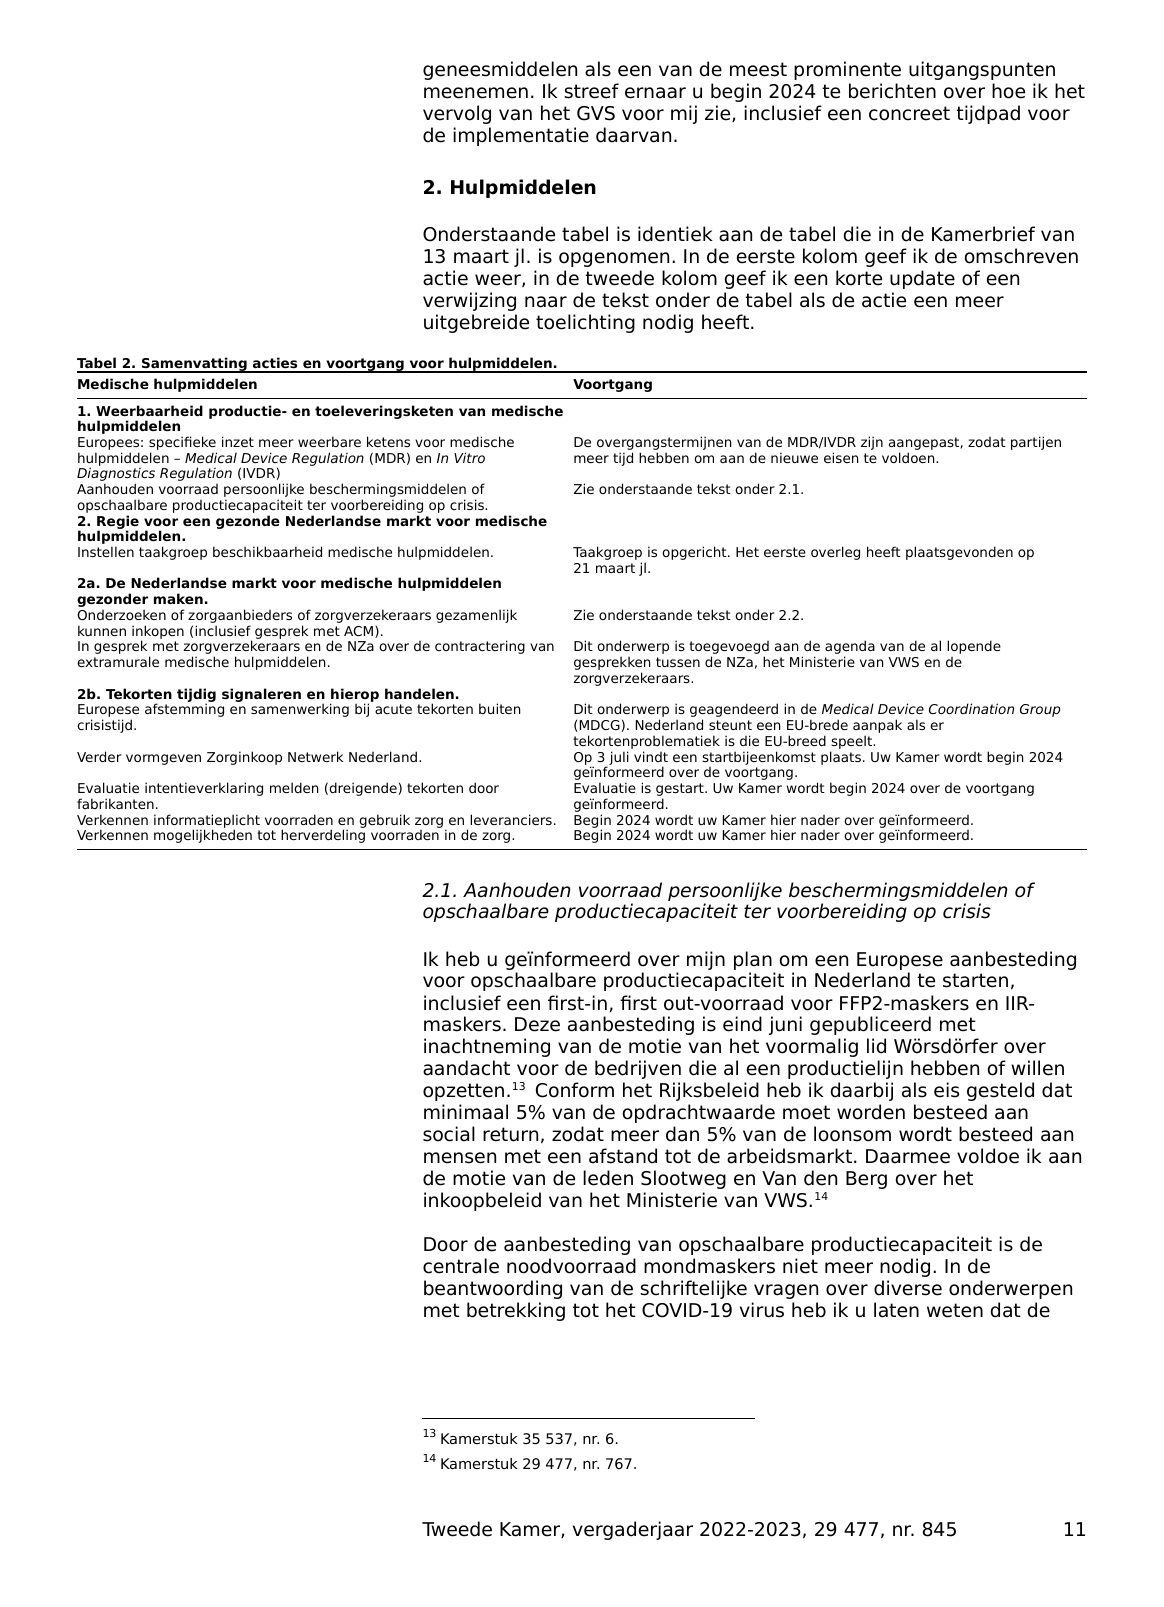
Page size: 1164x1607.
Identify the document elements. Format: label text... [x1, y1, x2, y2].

table_cell Aanhouden voorraad persoonlijke beschermingsmiddelen of opschaalbare productiecapaciteit ter voorbereiding op crisis. [77, 482, 567, 513]
table_cell In gesprek met zorgverzekeraars en de NZa over de contractering van extramurale medische hulpmiddelen. [77, 639, 567, 686]
table_cell 2a. De Nederlandse markt voor medische hulpmiddelen gezonder maken. [77, 576, 567, 608]
subtitle 2.1. Aanhouden voorraad persoonlijke beschermingsmiddelen of opschaalbare productiecapaciteit ter voorbereiding op crisis [422, 879, 1087, 923]
table_cell Verkennen mogelijkheden tot herverdeling voorraden in de zorg. [77, 828, 567, 848]
table_cell [567, 686, 1087, 702]
table_cell Voortgang [567, 373, 1087, 398]
table_cell Europees: specifieke inzet meer weerbare ketens voor medische hulpmiddelen – Medical Device Regulation (MDR) en In Vitro Diagnostics Regulation (IVDR) [77, 435, 567, 482]
table_cell Begin 2024 wordt uw Kamer hier nader over geïnformeerd. [567, 812, 1087, 828]
table_cell [567, 514, 1087, 545]
table_cell Op 3 juli vindt een startbijeenkomst plaats. Uw Kamer wordt begin 2024 geïnformeerd over de voortgang. [567, 749, 1087, 781]
table_cell 2b. Tekorten tijdig signaleren en hierop handelen. [77, 686, 567, 702]
table_cell Evaluatie intentieverklaring melden (dreigende) tekorten door fabrikanten. [77, 781, 567, 812]
table_cell Zie onderstaande tekst onder 2.2. [567, 608, 1087, 639]
table_header Tabel 2. Samenvatting acties en voortgang voor hulpmiddelen. [77, 356, 1087, 371]
table_cell Taakgroep is opgericht. Het eerste overleg heeft plaatsgevonden op 21 maart jl. [567, 545, 1087, 576]
subtitle 2. Hulpmiddelen [422, 177, 1087, 199]
table_cell Verkennen informatieplicht voorraden en gebruik zorg en leveranciers. [77, 812, 567, 828]
table_cell [567, 399, 1087, 435]
table_cell Verder vormgeven Zorginkoop Netwerk Nederland. [77, 749, 567, 781]
text Onderstaande tabel is identiek aan de tabel die in de Kamerbrief van 13 maart jl. is opgenomen. In de eerste kolom geef ik de omschreven actie weer, in de tweede kolom geef ik een korte update of een verwijzing naar de tekst onder de tabel als de actie een meer uitgebreide toelichting nodig heeft. [422, 224, 1087, 334]
table_cell Zie onderstaande tekst onder 2.1. [567, 482, 1087, 513]
table_cell [567, 576, 1087, 608]
table_cell 2. Regie voor een gezonde Nederlandse markt voor medische hulpmiddelen. [77, 514, 567, 545]
table_cell Medische hulpmiddelen [77, 373, 567, 398]
table_cell Begin 2024 wordt uw Kamer hier nader over geïnformeerd. [567, 828, 1087, 848]
text geneesmiddelen als een van de meest prominente uitgangspunten meenemen. Ik streef ernaar u begin 2024 te berichten over hoe ik het vervolg van het GVS voor mij zie, inclusief een concreet tijdpad voor de implementatie daarvan. [422, 59, 1087, 147]
table_cell Dit onderwerp is geagendeerd in de Medical Device Coordination Group (MDCG). Nederland steunt een EU-brede aanpak als er tekortenproblematiek is die EU-breed speelt. [567, 702, 1087, 749]
text Door de aanbesteding van opschaalbare productiecapaciteit is de centrale noodvoorraad mondmaskers niet meer nodig. In de beantwoording van de schriftelijke vragen over diverse onderwerpen met betrekking tot het COVID-19 virus heb ik u laten weten dat de [422, 1234, 1087, 1322]
text Ik heb u geïnformeerd over mijn plan om een Europese aanbesteding voor opschaalbare productiecapaciteit in Nederland te starten, inclusief een first-in, first out-voorraad voor FFP2-maskers en IIR-maskers. Deze aanbesteding is eind juni gepubliceerd met inachtneming van de motie van het voormalig lid Wörsdörfer over aandacht voor de bedrijven die al een productielijn hebben of willen opzetten. Conform het Rijksbeleid heb ik daarbij als eis gesteld dat minimaal 5% van de opdrachtwaarde moet worden besteed aan social return, zodat meer dan 5% van de loonsom wordt besteed aan mensen met een afstand tot de arbeidsmarkt. Daarmee voldoe ik aan de motie van de leden Slootweg en Van den Berg over het inkoopbeleid van het Ministerie van VWS. [422, 948, 1087, 1212]
text Kamerstuk 29 477, nr. 767. [422, 1452, 1087, 1474]
table_cell Dit onderwerp is toegevoegd aan de agenda van de al lopende gesprekken tussen de NZa, het Ministerie van VWS en de zorgverzekeraars. [567, 639, 1087, 686]
table_cell Instellen taakgroep beschikbaarheid medische hulpmiddelen. [77, 545, 567, 576]
table_cell 1. Weerbaarheid productie- en toeleveringsketen van medische hulpmiddelen [77, 399, 567, 435]
table_cell Onderzoeken of zorgaanbieders of zorgverzekeraars gezamenlijk kunnen inkopen (inclusief gesprek met ACM). [77, 608, 567, 639]
table_cell Europese afstemming en samenwerking bij acute tekorten buiten crisistijd. [77, 702, 567, 749]
table_cell De overgangstermijnen van de MDR/IVDR zijn aangepast, zodat partijen meer tijd hebben om aan de nieuwe eisen te voldoen. [567, 435, 1087, 482]
table_cell Evaluatie is gestart. Uw Kamer wordt begin 2024 over de voortgang geïnformeerd. [567, 781, 1087, 812]
text Kamerstuk 35 537, nr. 6. [422, 1427, 1087, 1449]
